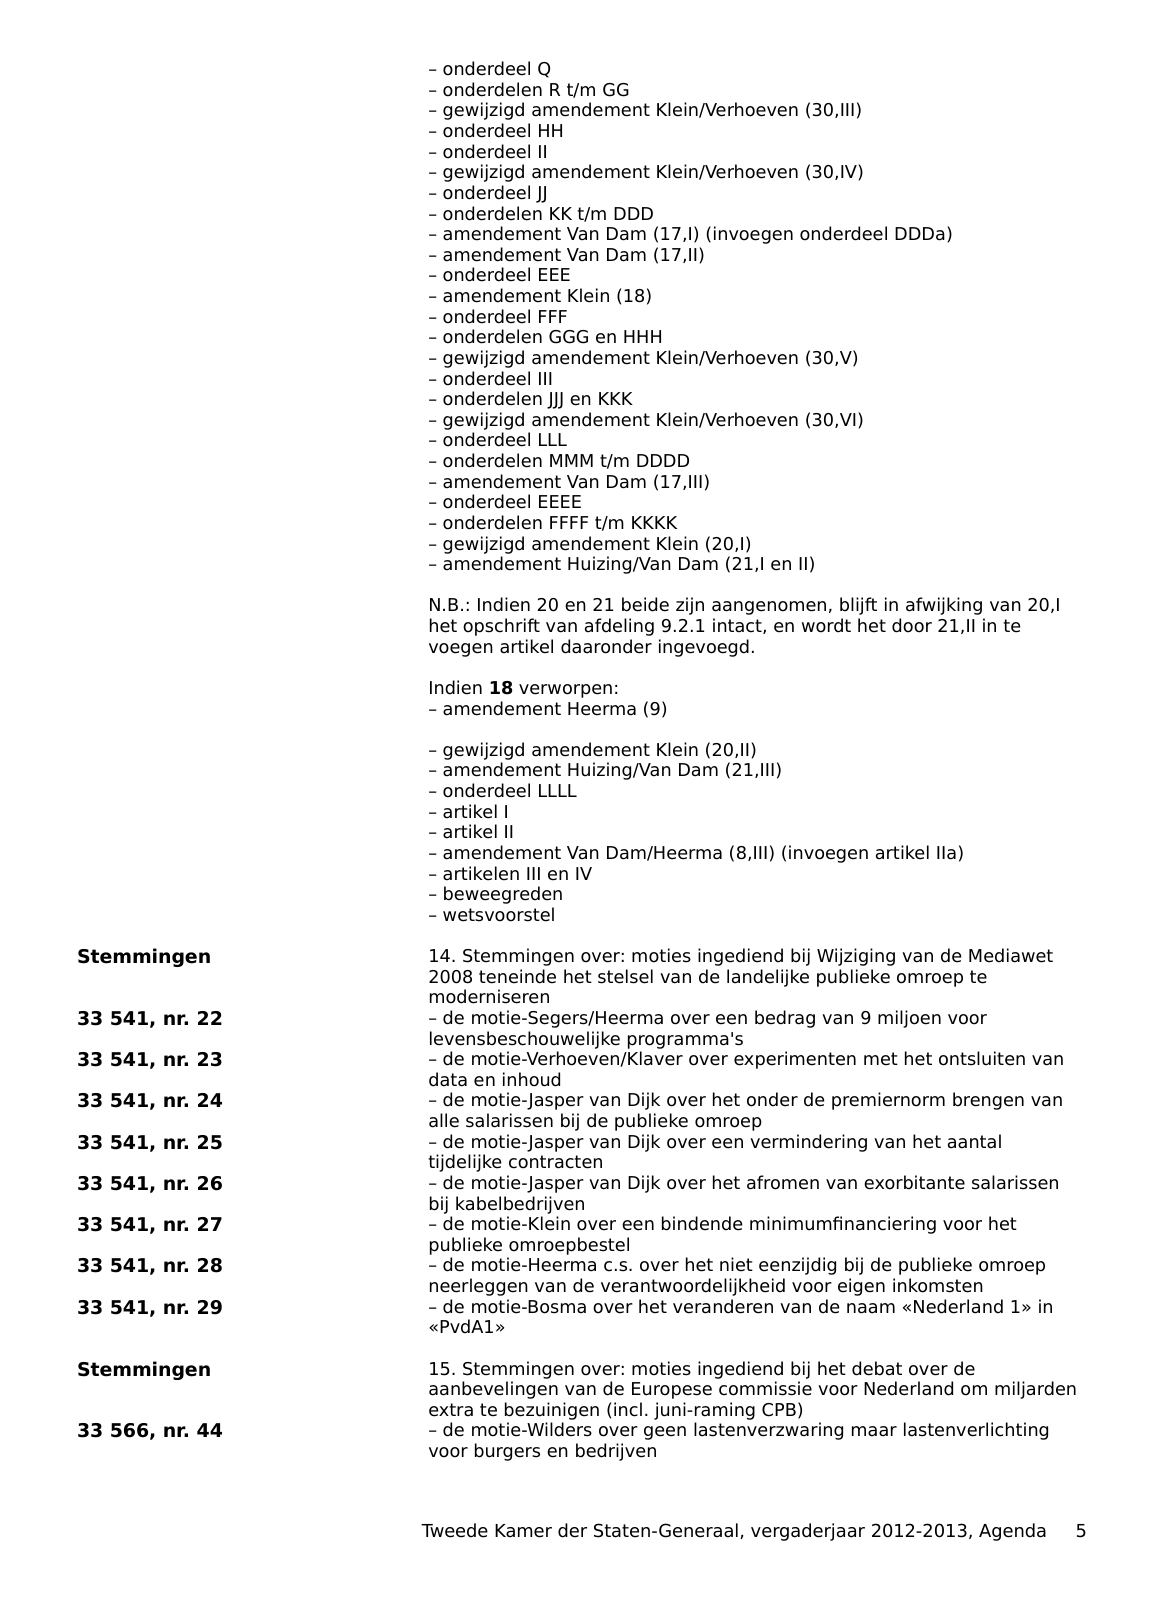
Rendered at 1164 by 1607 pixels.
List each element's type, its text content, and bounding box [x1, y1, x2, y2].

table_cell [77, 1338, 404, 1358]
table_cell – gewijzigd amendement Klein/Verhoeven (30,V) [422, 348, 1087, 368]
table_cell [77, 822, 404, 843]
table_cell [405, 142, 422, 162]
table_cell [405, 121, 422, 142]
table_cell – amendement Van Dam (17,I) (invoegen onderdeel DDDa) [422, 224, 1087, 245]
table_cell [405, 389, 422, 410]
table_cell [77, 657, 404, 678]
table_cell [405, 1173, 422, 1214]
table_cell [405, 802, 422, 822]
table_cell Stemmingen [77, 946, 404, 1008]
table_cell [405, 843, 422, 863]
table_cell – de motie-Heerma c.s. over het niet eenzijdig bij de publieke omroep neerleggen van de verantwoordelijkheid voor eigen inkomsten [422, 1255, 1087, 1297]
table_cell – onderdelen R t/m GG [422, 80, 1087, 100]
table_cell [77, 245, 404, 265]
table_cell [77, 740, 404, 760]
table_cell [405, 946, 422, 1008]
table_cell [405, 327, 422, 348]
table_cell [405, 369, 422, 389]
table_cell – de motie-Jasper van Dijk over het afromen van exorbitante salarissen bij kabelbedrijven [422, 1173, 1087, 1214]
table_cell [405, 719, 422, 740]
table_cell – artikel I [422, 802, 1087, 822]
table_cell – onderdeel III [422, 369, 1087, 389]
table_cell – onderdelen MMM t/m DDDD [422, 451, 1087, 472]
table_cell [405, 245, 422, 265]
table_cell [77, 286, 404, 307]
table_cell 33 541, nr. 25 [77, 1132, 404, 1173]
table_cell [77, 204, 404, 224]
table_cell [77, 925, 404, 946]
table_cell Indien 18 verworpen: [422, 678, 1087, 698]
table_cell [77, 781, 404, 802]
table_cell [77, 389, 404, 410]
table_cell [77, 121, 404, 142]
table_cell [405, 1132, 422, 1173]
table_cell [77, 369, 404, 389]
table_cell [405, 472, 422, 492]
table_cell 33 541, nr. 23 [77, 1049, 404, 1090]
table_cell [405, 307, 422, 327]
table_cell [405, 781, 422, 802]
table_cell [405, 430, 422, 451]
table_cell 33 541, nr. 22 [77, 1008, 404, 1049]
table_cell [405, 80, 422, 100]
table_cell [77, 802, 404, 822]
table_cell [405, 595, 422, 657]
table_cell [422, 925, 1087, 946]
table_cell [77, 410, 404, 430]
table_cell 33 541, nr. 27 [77, 1214, 404, 1255]
table_cell [77, 843, 404, 863]
table_cell 33 541, nr. 26 [77, 1173, 404, 1214]
table_cell [77, 451, 404, 472]
table_cell [77, 534, 404, 554]
table_cell – gewijzigd amendement Klein (20,II) [422, 740, 1087, 760]
table_cell [422, 575, 1087, 595]
table_cell – onderdelen KK t/m DDD [422, 204, 1087, 224]
table_cell [405, 451, 422, 472]
table_cell [405, 224, 422, 245]
table_cell – onderdeel EEE [422, 265, 1087, 286]
table_cell [77, 307, 404, 327]
table_cell N.B.: Indien 20 en 21 beide zijn aangenomen, blijft in afwijking van 20,I het opschrift van afdeling 9.2.1 intact, en wordt het door 21,II in te voegen artikel daaronder ingevoegd. [422, 595, 1087, 657]
table_cell [405, 699, 422, 719]
table_cell [405, 1297, 422, 1338]
table_cell – artikelen III en IV [422, 864, 1087, 884]
table_cell 33 541, nr. 24 [77, 1090, 404, 1132]
table_cell 33 541, nr. 29 [77, 1297, 404, 1338]
table_cell [77, 719, 404, 740]
table_cell 15. Stemmingen over: moties ingediend bij het debat over de aanbevelingen van de Europese commissie voor Nederland om miljarden extra te bezuinigen (incl. juni-raming CPB) [422, 1359, 1087, 1420]
table_cell – gewijzigd amendement Klein/Verhoeven (30,IV) [422, 162, 1087, 183]
table_cell [77, 348, 404, 368]
table_cell [77, 224, 404, 245]
table_cell – amendement Van Dam (17,III) [422, 472, 1087, 492]
table_cell [77, 699, 404, 719]
table_cell [405, 1420, 422, 1462]
table_cell [405, 1090, 422, 1132]
table_cell – onderdelen JJJ en KKK [422, 389, 1087, 410]
table_cell [77, 492, 404, 513]
table_cell – amendement Van Dam (17,II) [422, 245, 1087, 265]
table_cell – onderdeel FFF [422, 307, 1087, 327]
table_cell [405, 575, 422, 595]
table_cell [77, 554, 404, 575]
table_cell [77, 100, 404, 121]
table_cell – beweegreden [422, 884, 1087, 905]
table_cell [77, 430, 404, 451]
table_cell [77, 864, 404, 884]
table_cell [422, 657, 1087, 678]
table_cell [77, 472, 404, 492]
table_cell [77, 513, 404, 533]
table_cell – onderdeel Q [422, 59, 1087, 80]
table_cell [405, 1338, 422, 1358]
table_cell [405, 925, 422, 946]
table_cell – wetsvoorstel [422, 905, 1087, 925]
table_cell [405, 410, 422, 430]
table_cell – de motie-Verhoeven/Klaver over experimenten met het ontsluiten van data en inhoud [422, 1049, 1087, 1090]
table_cell [405, 760, 422, 781]
table_cell – onderdeel LLLL [422, 781, 1087, 802]
table_cell [405, 59, 422, 80]
table_cell [405, 183, 422, 203]
table_cell – de motie-Jasper van Dijk over het onder de premiernorm brengen van alle salarissen bij de publieke omroep [422, 1090, 1087, 1132]
table_cell – onderdeel HH [422, 121, 1087, 142]
table_cell – de motie-Bosma over het veranderen van de naam «Nederland 1» in «PvdA1» [422, 1297, 1087, 1338]
table_cell [405, 822, 422, 843]
table_cell [422, 719, 1087, 740]
table_cell – de motie-Wilders over geen lastenverzwaring maar lastenverlichting voor burgers en bedrijven [422, 1420, 1087, 1462]
table_cell [405, 492, 422, 513]
table_cell [405, 513, 422, 533]
table_cell [405, 534, 422, 554]
table_cell [405, 554, 422, 575]
table_cell [77, 80, 404, 100]
table_cell – de motie-Klein over een bindende minimumfinanciering voor het publieke omroepbestel [422, 1214, 1087, 1255]
table_cell – amendement Huizing/Van Dam (21,III) [422, 760, 1087, 781]
table_cell [405, 286, 422, 307]
table_cell – amendement Klein (18) [422, 286, 1087, 307]
table_cell [77, 59, 404, 80]
table_cell – onderdelen FFFF t/m KKKK [422, 513, 1087, 533]
table_cell [77, 265, 404, 286]
table_cell [77, 327, 404, 348]
table_cell [77, 162, 404, 183]
table_cell [77, 678, 404, 698]
table_cell – amendement Huizing/Van Dam (21,I en II) [422, 554, 1087, 575]
table_cell – onderdeel II [422, 142, 1087, 162]
table_cell [405, 1255, 422, 1297]
table_cell [405, 740, 422, 760]
table_cell [405, 204, 422, 224]
table_cell – de motie-Jasper van Dijk over een vermindering van het aantal tijdelijke contracten [422, 1132, 1087, 1173]
table_cell [405, 905, 422, 925]
table_cell [77, 760, 404, 781]
table_cell – amendement Van Dam/Heerma (8,III) (invoegen artikel IIa) [422, 843, 1087, 863]
table_cell [405, 1049, 422, 1090]
table_cell [405, 1008, 422, 1049]
table_cell [405, 1214, 422, 1255]
table_cell – onderdeel JJ [422, 183, 1087, 203]
table_cell [405, 100, 422, 121]
table_cell – onderdeel LLL [422, 430, 1087, 451]
table_cell – gewijzigd amendement Klein/Verhoeven (30,III) [422, 100, 1087, 121]
table_cell – amendement Heerma (9) [422, 699, 1087, 719]
table_cell [405, 348, 422, 368]
table_cell – onderdelen GGG en HHH [422, 327, 1087, 348]
table_cell – onderdeel EEEE [422, 492, 1087, 513]
table_cell 33 566, nr. 44 [77, 1420, 404, 1462]
table_cell [405, 657, 422, 678]
table_cell – gewijzigd amendement Klein (20,I) [422, 534, 1087, 554]
table_cell 33 541, nr. 28 [77, 1255, 404, 1297]
table_cell – de motie-Segers/Heerma over een bedrag van 9 miljoen voor levensbeschouwelijke programma's [422, 1008, 1087, 1049]
table_cell [405, 265, 422, 286]
table_cell [405, 864, 422, 884]
table_cell [77, 142, 404, 162]
table_cell [405, 678, 422, 698]
table_cell [77, 595, 404, 657]
table_cell [405, 1359, 422, 1420]
table_cell [77, 905, 404, 925]
table_cell [422, 1338, 1087, 1358]
table_cell [77, 884, 404, 905]
table_cell – artikel II [422, 822, 1087, 843]
table_cell [405, 884, 422, 905]
table_cell – gewijzigd amendement Klein/Verhoeven (30,VI) [422, 410, 1087, 430]
table_cell [77, 183, 404, 203]
table_cell 14. Stemmingen over: moties ingediend bij Wijziging van de Mediawet 2008 teneinde het stelsel van de landelijke publieke omroep te moderniseren [422, 946, 1087, 1008]
table_cell [405, 162, 422, 183]
table_cell [77, 575, 404, 595]
table_cell Stemmingen [77, 1359, 404, 1420]
